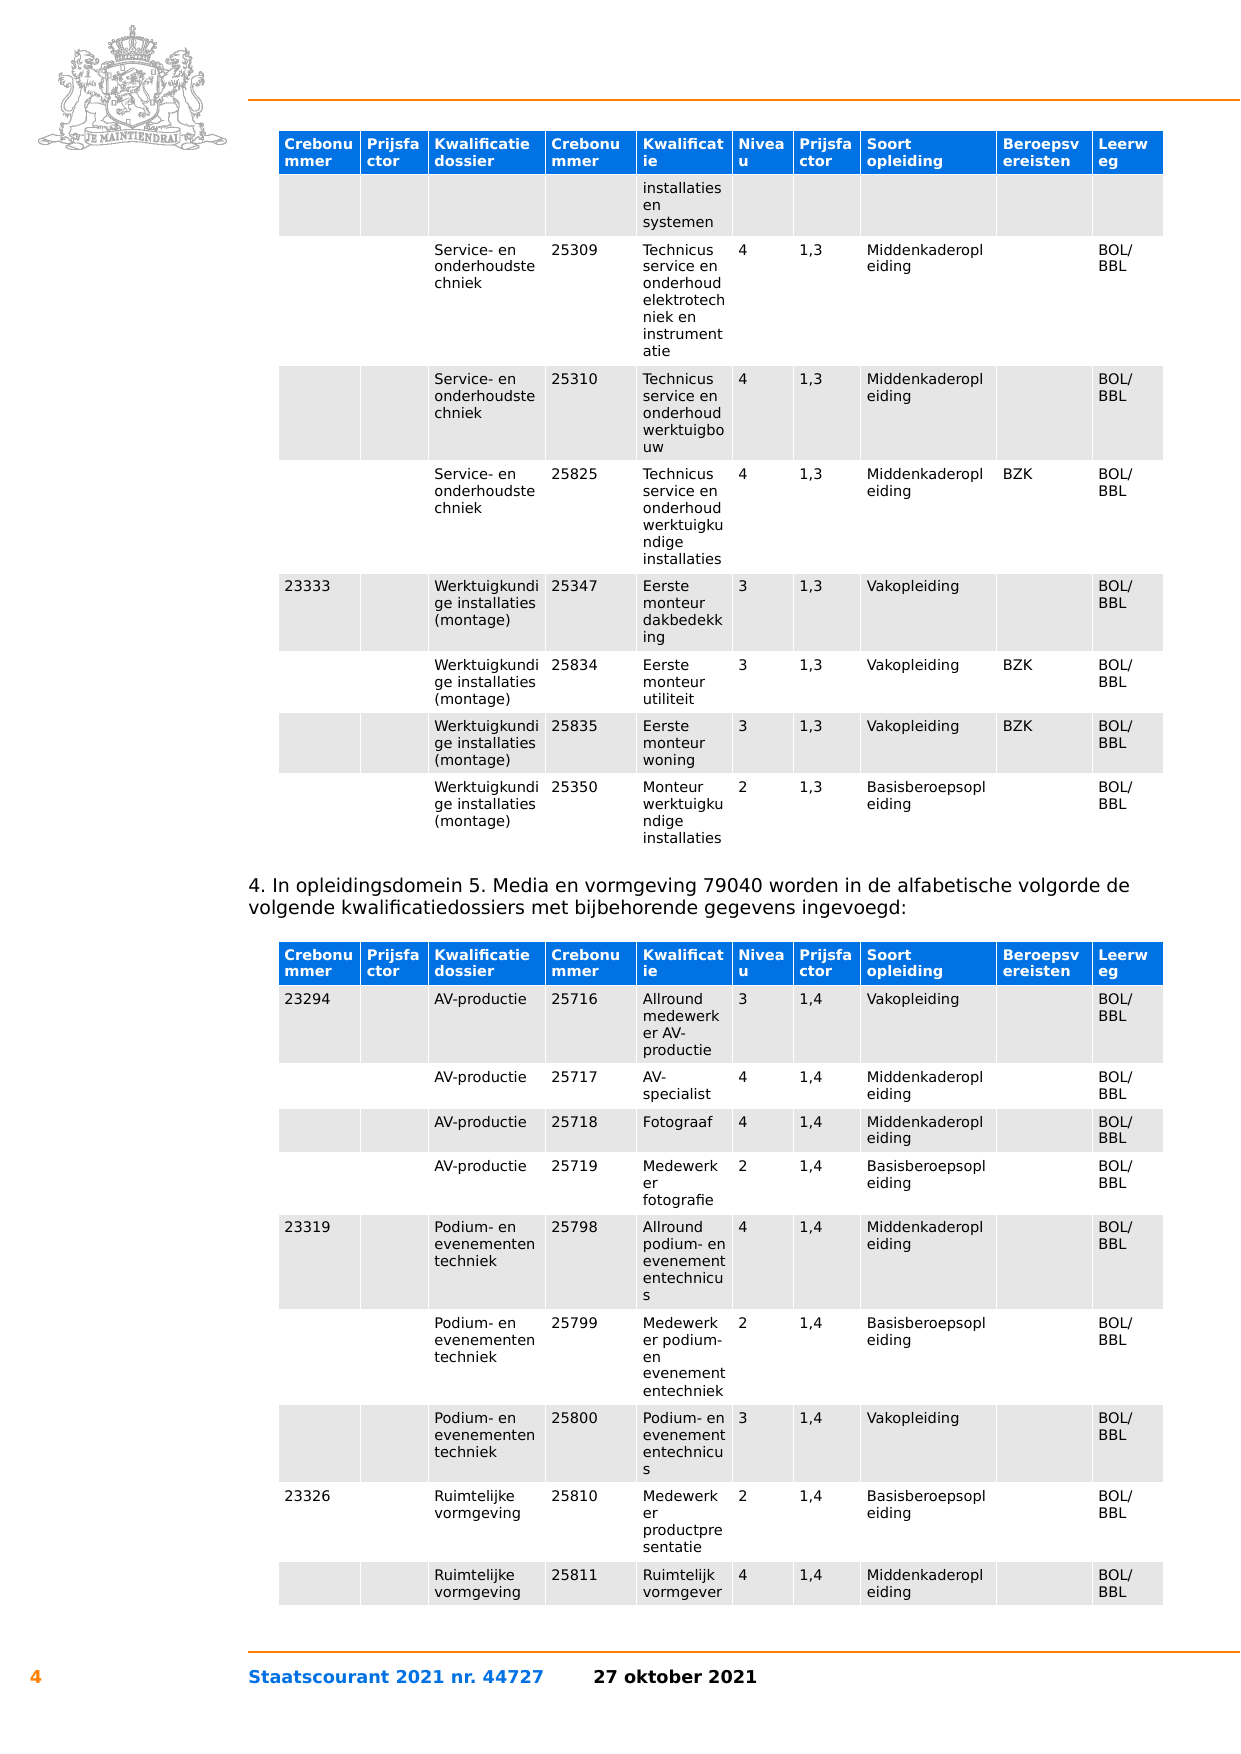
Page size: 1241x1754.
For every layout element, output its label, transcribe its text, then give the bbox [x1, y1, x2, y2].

table_cell Eerste monteur dakbedekking [637, 574, 732, 651]
table_cell [279, 1310, 360, 1404]
table_cell 3 [733, 713, 793, 773]
table_cell 1,4 [794, 1064, 860, 1108]
table_cell Middenkaderopleiding [861, 1064, 996, 1108]
table_cell Vakopleiding [861, 652, 996, 712]
table_cell BOL/BBL [1093, 1215, 1163, 1309]
table_cell AV-productie [429, 1064, 545, 1108]
table_cell 23326 [279, 1484, 360, 1561]
table_cell Basisberoepsopleiding [861, 1310, 996, 1404]
table_cell [997, 1064, 1092, 1108]
table_cell Medewerker productpresentatie [637, 1484, 732, 1561]
table_header Soort opleiding [861, 942, 996, 985]
table_header Prijsfactor [794, 131, 860, 174]
table_cell [361, 652, 428, 712]
table_cell Middenkaderopleiding [861, 366, 996, 460]
table_header Kwalificatie [637, 131, 732, 174]
table_cell [279, 1405, 360, 1482]
table_cell [361, 1064, 428, 1108]
table_cell [997, 366, 1092, 460]
table_cell 1,3 [794, 237, 860, 365]
table_cell Werktuigkundige installaties (montage) [429, 574, 545, 651]
table_header Kwalificatiedossier [429, 131, 545, 174]
table_cell 4 [733, 461, 793, 572]
table_header Crebonummer [279, 942, 360, 985]
table_cell [997, 1109, 1092, 1152]
table_cell Middenkaderopleiding [861, 461, 996, 572]
table_cell 1,3 [794, 652, 860, 712]
table_cell [279, 1064, 360, 1108]
table_cell Technicus service en onderhoud werktuigkundige installaties [637, 461, 732, 572]
table_cell Allround medewerker AV-productie [637, 986, 732, 1063]
table_cell Ruimtelijke vormgeving [429, 1562, 545, 1605]
table_cell 1,4 [794, 1484, 860, 1561]
table_cell [361, 1153, 428, 1213]
table_header Kwalificatie [637, 942, 732, 985]
table_cell Eerste monteur utiliteit [637, 652, 732, 712]
table_header Prijsfactor [794, 942, 860, 985]
table_cell Basisberoepsopleiding [861, 775, 996, 852]
table_cell BOL/BBL [1093, 237, 1163, 365]
table_cell Basisberoepsopleiding [861, 1153, 996, 1213]
table_header Prijsfactor [361, 131, 428, 174]
table_cell [997, 175, 1092, 236]
table_cell BOL/BBL [1093, 1153, 1163, 1213]
table_cell 2 [733, 1484, 793, 1561]
table_cell BOL/BBL [1093, 652, 1163, 712]
table_header Crebonummer [546, 942, 636, 985]
table_cell 1,3 [794, 775, 860, 852]
table_cell [279, 461, 360, 572]
table_cell [361, 175, 428, 236]
table_cell [361, 775, 428, 852]
table_cell [279, 366, 360, 460]
table_cell Eerste monteur woning [637, 713, 732, 773]
table_cell Podium- en evenemententechniek [429, 1405, 545, 1482]
table_cell Middenkaderopleiding [861, 1562, 996, 1605]
table_cell 25716 [546, 986, 636, 1063]
table_cell BOL/BBL [1093, 713, 1163, 773]
table_cell Werktuigkundige installaties (montage) [429, 652, 545, 712]
table_cell 1,4 [794, 1310, 860, 1404]
table_cell Ruimtelijke vormgeving [429, 1484, 545, 1561]
table_cell 1,3 [794, 713, 860, 773]
table_header Niveau [733, 131, 793, 174]
table_cell 25350 [546, 775, 636, 852]
table_cell Technicus service en onderhoud werktuigbouw [637, 366, 732, 460]
table_cell Allround podium- en evenemententechnicus [637, 1215, 732, 1309]
table_cell 3 [733, 986, 793, 1063]
table_cell BOL/BBL [1093, 1064, 1163, 1108]
table_cell BOL/BBL [1093, 1484, 1163, 1561]
table_cell 23333 [279, 574, 360, 651]
table_cell BZK [997, 461, 1092, 572]
table_header Soort opleiding [861, 131, 996, 174]
table_cell BZK [997, 713, 1092, 773]
table_cell Vakopleiding [861, 986, 996, 1063]
table_cell [997, 574, 1092, 651]
table_cell 1,4 [794, 1562, 860, 1605]
table_cell 25717 [546, 1064, 636, 1108]
table_cell [997, 1215, 1092, 1309]
table_cell 1,4 [794, 986, 860, 1063]
table_cell 25811 [546, 1562, 636, 1605]
table_cell AV-specialist [637, 1064, 732, 1108]
table_cell [279, 713, 360, 773]
table_cell Vakopleiding [861, 574, 996, 651]
table_cell BOL/BBL [1093, 1310, 1163, 1404]
table_cell [361, 237, 428, 365]
table_cell [361, 1310, 428, 1404]
table_cell 25799 [546, 1310, 636, 1404]
table_cell [429, 175, 545, 236]
table_cell 3 [733, 574, 793, 651]
table_cell Vakopleiding [861, 713, 996, 773]
table_cell 25810 [546, 1484, 636, 1561]
table_cell 1,3 [794, 461, 860, 572]
table_cell 2 [733, 1153, 793, 1213]
table_cell [361, 1109, 428, 1152]
table_cell 1,3 [794, 366, 860, 460]
table_cell [361, 1562, 428, 1605]
table_cell [361, 461, 428, 572]
picture [38, 25, 227, 150]
table_cell 1,4 [794, 1153, 860, 1213]
table_cell [279, 1109, 360, 1152]
table_cell Medewerker podium- en evenemententechniek [637, 1310, 732, 1404]
table_cell 23319 [279, 1215, 360, 1309]
table_cell [361, 574, 428, 651]
table_cell Podium- en evenemententechniek [429, 1215, 545, 1309]
table_cell 25309 [546, 237, 636, 365]
table_cell 25310 [546, 366, 636, 460]
table_header Leerweg [1093, 942, 1163, 985]
table_cell 4 [733, 366, 793, 460]
table_header Beroepsvereisten [997, 131, 1092, 174]
table_cell [279, 1562, 360, 1605]
table_cell Technicus service en onderhoud elektrotechniek en instrumentatie [637, 237, 732, 365]
table_cell Service- en onderhoudstechniek [429, 461, 545, 572]
table_header Crebonummer [279, 131, 360, 174]
table_cell AV-productie [429, 986, 545, 1063]
table_cell 1,4 [794, 1215, 860, 1309]
table_cell 1,4 [794, 1405, 860, 1482]
table_cell 25825 [546, 461, 636, 572]
table_cell 3 [733, 652, 793, 712]
table_cell Middenkaderopleiding [861, 1215, 996, 1309]
table_cell [279, 775, 360, 852]
table_cell [997, 1310, 1092, 1404]
table_cell BOL/BBL [1093, 574, 1163, 651]
table_cell Werktuigkundige installaties (montage) [429, 775, 545, 852]
table_cell 3 [733, 1405, 793, 1482]
table_cell 4 [733, 1562, 793, 1605]
table_cell [361, 1484, 428, 1561]
table_cell BOL/BBL [1093, 775, 1163, 852]
table_header Crebonummer [546, 131, 636, 174]
table_cell [997, 1153, 1092, 1213]
table_cell 25719 [546, 1153, 636, 1213]
table_cell 2 [733, 775, 793, 852]
table_cell [361, 713, 428, 773]
table_cell BOL/BBL [1093, 366, 1163, 460]
table_cell BZK [997, 652, 1092, 712]
table_cell 1,4 [794, 1109, 860, 1152]
table_cell Ruimtelijk vormgever [637, 1562, 732, 1605]
table_cell Basisberoepsopleiding [861, 1484, 996, 1561]
table_cell BOL/BBL [1093, 461, 1163, 572]
table_cell [997, 1562, 1092, 1605]
table_cell 2 [733, 1310, 793, 1404]
table_cell Middenkaderopleiding [861, 237, 996, 365]
table_cell Werktuigkundige installaties (montage) [429, 713, 545, 773]
table_cell [279, 652, 360, 712]
table_cell Vakopleiding [861, 1405, 996, 1482]
table_cell [361, 1405, 428, 1482]
table_cell [1093, 175, 1163, 236]
table_cell 4 [733, 1109, 793, 1152]
table_cell 4 [733, 1215, 793, 1309]
table_cell 25835 [546, 713, 636, 773]
table_cell installaties en systemen [637, 175, 732, 236]
table_cell [279, 237, 360, 365]
table_cell [794, 175, 860, 236]
table_header Prijsfactor [361, 942, 428, 985]
table_cell Podium- en evenemententechniek [429, 1310, 545, 1404]
table_cell [997, 986, 1092, 1063]
table_cell 4 [733, 237, 793, 365]
table_cell Service- en onderhoudstechniek [429, 237, 545, 365]
table_cell [279, 1153, 360, 1213]
table_cell Monteur werktuigkundige installaties [637, 775, 732, 852]
table_cell BOL/BBL [1093, 1109, 1163, 1152]
table_cell 23294 [279, 986, 360, 1063]
table_cell [997, 1484, 1092, 1561]
table_cell 25834 [546, 652, 636, 712]
table_cell [733, 175, 793, 236]
table_cell [861, 175, 996, 236]
text 4. In opleidingsdomein 5. Media en vormgeving 79040 worden in de alfabetische volgorde de volgende kwalificatiedossiers met bijbehorende gegevens ingevoegd: [248, 875, 1163, 919]
table_cell 1,3 [794, 574, 860, 651]
table_cell [279, 175, 360, 236]
table_cell BOL/BBL [1093, 1405, 1163, 1482]
table_header Beroepsvereisten [997, 942, 1092, 985]
table_cell AV-productie [429, 1153, 545, 1213]
table_cell [361, 1215, 428, 1309]
table_cell [546, 175, 636, 236]
table_cell BOL/BBL [1093, 1562, 1163, 1605]
table_cell BOL/BBL [1093, 986, 1163, 1063]
table_cell [997, 237, 1092, 365]
table_header Leerweg [1093, 131, 1163, 174]
table_cell Podium- en evenemententechnicus [637, 1405, 732, 1482]
table_cell AV-productie [429, 1109, 545, 1152]
table_cell Service- en onderhoudstechniek [429, 366, 545, 460]
table_cell [361, 366, 428, 460]
table_cell 25798 [546, 1215, 636, 1309]
table_cell Middenkaderopleiding [861, 1109, 996, 1152]
table_header Kwalificatiedossier [429, 942, 545, 985]
table_cell 4 [733, 1064, 793, 1108]
table_cell [997, 1405, 1092, 1482]
table_cell 25718 [546, 1109, 636, 1152]
table_cell 25800 [546, 1405, 636, 1482]
table_cell Fotograaf [637, 1109, 732, 1152]
table_cell 25347 [546, 574, 636, 651]
table_cell [361, 986, 428, 1063]
table_header Niveau [733, 942, 793, 985]
table_cell Medewerker fotografie [637, 1153, 732, 1213]
table_cell [997, 775, 1092, 852]
